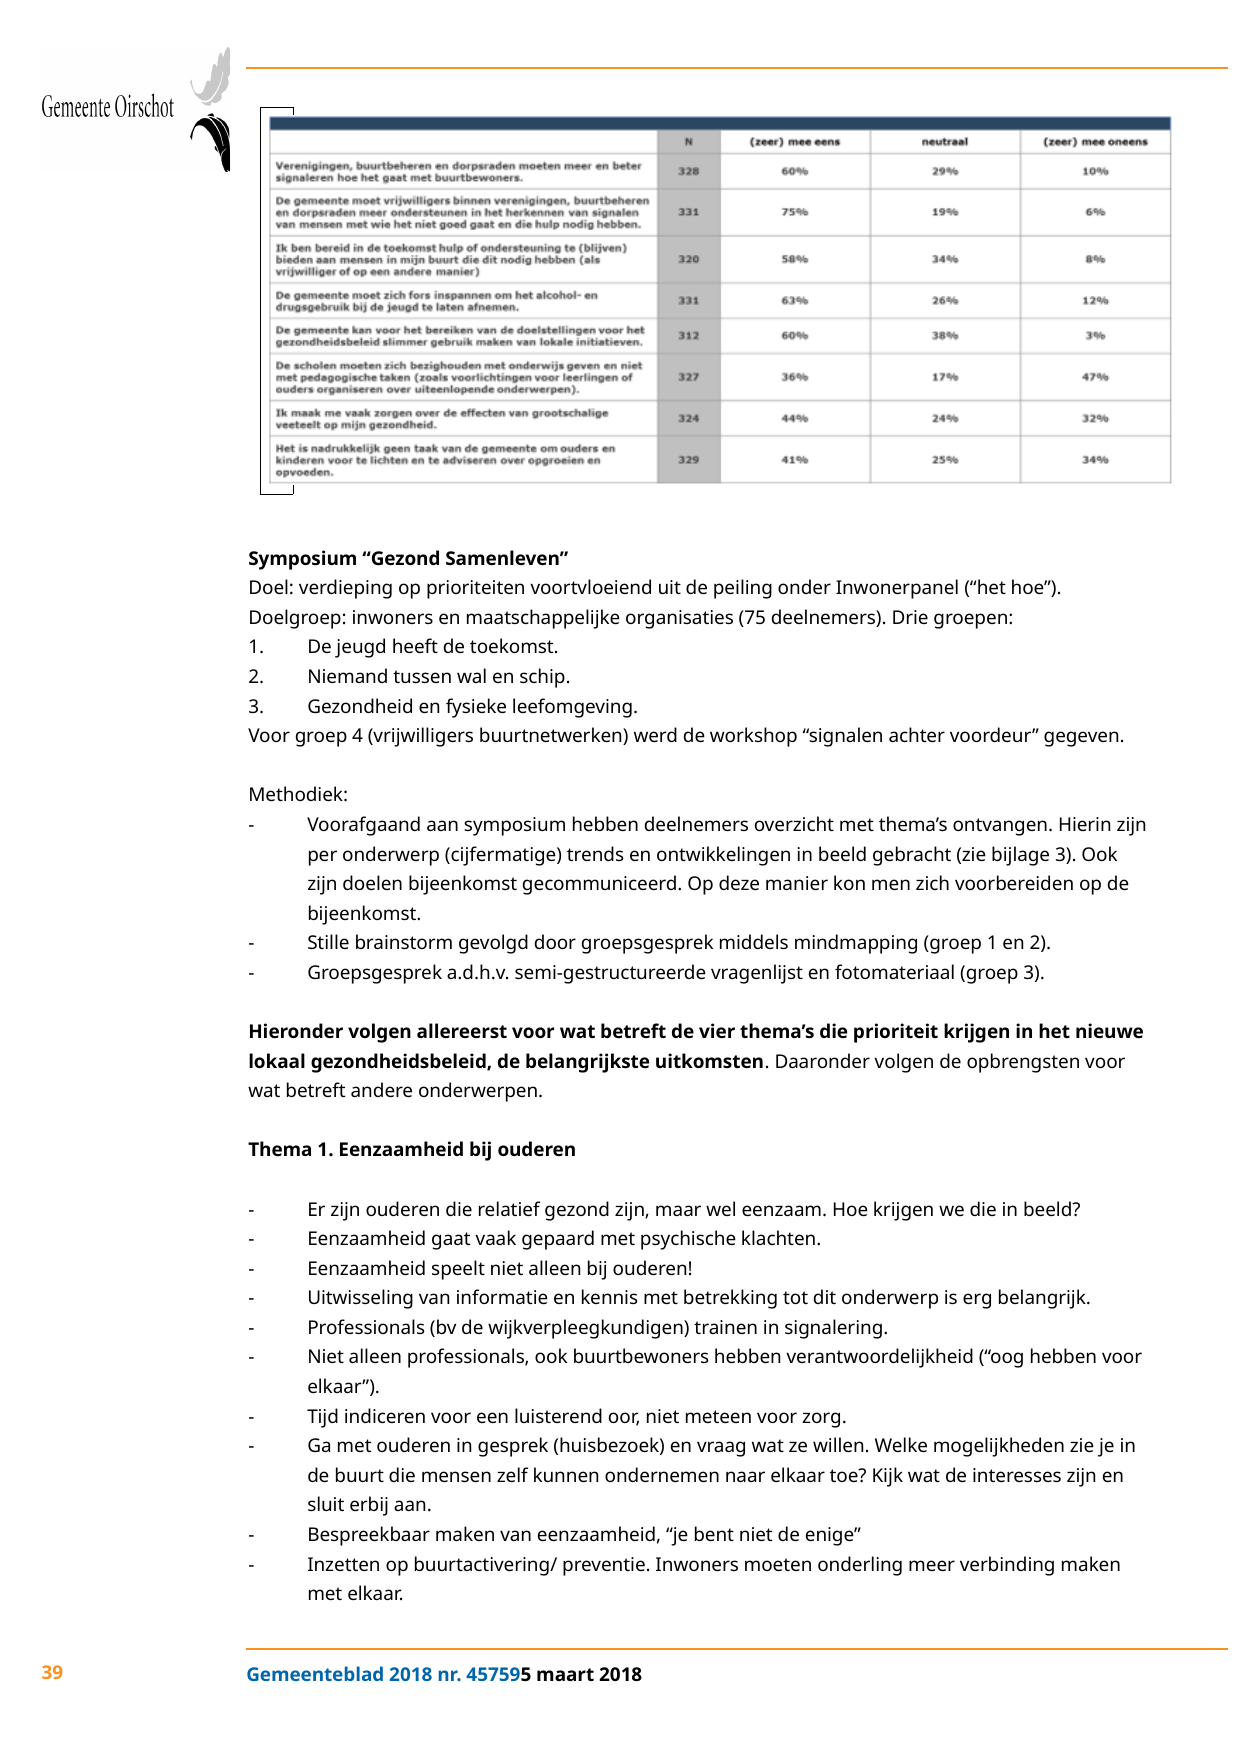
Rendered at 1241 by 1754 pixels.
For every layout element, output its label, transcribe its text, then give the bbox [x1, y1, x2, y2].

list Ga met ouderen in gesprek (huisbezoek) en vraag wat ze willen. Welke mogelijkheden zie je in de buurt die mensen zelf kunnen ondernemen naar elkaar toe? Kijk wat de interesses zijn en sluit erbij aan. [248, 1432, 1152, 1517]
list Uitwisseling van informatie en kennis met betrekking tot dit onderwerp is erg belangrijk. [248, 1284, 1152, 1310]
list De jeugd heeft de toekomst. [248, 634, 1152, 659]
picture [268, 115, 1173, 485]
list Groepsgesprek a.d.h.v. semi-gestructureerde vragenlijst en fotomateriaal (groep 3). [248, 959, 1152, 985]
list Inzetten op buurtactivering/ preventie. Inwoners moeten onderling meer verbinding maken met elkaar. [248, 1551, 1152, 1606]
picture [41, 47, 231, 172]
text Thema 1. Eenzaamheid bij ouderen [248, 1137, 1152, 1162]
list Voorafgaand aan symposium hebben deelnemers overzicht met thema’s ontvangen. Hierin zijn per onderwerp (cijfermatige) trends en ontwikkelingen in beeld gebracht (zie bijlage 3). Ook zijn doelen bijeenkomst gecommuniceerd. Op deze manier kon men zich voorbereiden op de bijeenkomst. [248, 811, 1152, 926]
list Niet alleen professionals, ook buurtbewoners hebben verantwoordelijkheid (“oog hebben voor elkaar”). [248, 1344, 1152, 1399]
list Gezondheid en fysieke leefomgeving. [248, 693, 1152, 718]
text Methodiek: [248, 782, 1152, 807]
text Doel: verdieping op prioriteiten voortvloeiend uit de peiling onder Inwonerpanel (“het hoe”). [248, 574, 1152, 600]
list Eenzaamheid speelt niet alleen bij ouderen! [248, 1255, 1152, 1281]
text Doelgroep: inwoners en maatschappelijke organisaties (75 deelnemers). Drie groepen: [248, 604, 1152, 630]
list Stille brainstorm gevolgd door groepsgesprek middels mindmapping (groep 1 en 2). [248, 929, 1152, 955]
text Hieronder volgen allereerst voor wat betreft de vier thema’s die prioriteit krijgen in het nieuwe lokaal gezondheidsbeleid, de belangrijkste uitkomsten. Daaronder volgen de opbrengsten voor wat betreft andere onderwerpen. [248, 1018, 1152, 1103]
text Symposium “Gezond Samenleven” [248, 545, 1152, 571]
list Professionals (bv de wijkverpleegkundigen) trainen in signalering. [248, 1314, 1152, 1340]
list Er zijn ouderen die relatief gezond zijn, maar wel eenzaam. Hoe krijgen we die in beeld? [248, 1196, 1152, 1221]
list Niemand tussen wal en schip. [248, 663, 1152, 689]
list Eenzaamheid gaat vaak gepaard met psychische klachten. [248, 1225, 1152, 1251]
list Bespreekbaar maken van eenzaamheid, “je bent niet de enige” [248, 1521, 1152, 1547]
text Voor groep 4 (vrijwilligers buurtnetwerken) werd de workshop “signalen achter voordeur” gegeven. [248, 722, 1152, 748]
list Tijd indiceren voor een luisterend oor, niet meteen voor zorg. [248, 1403, 1152, 1428]
